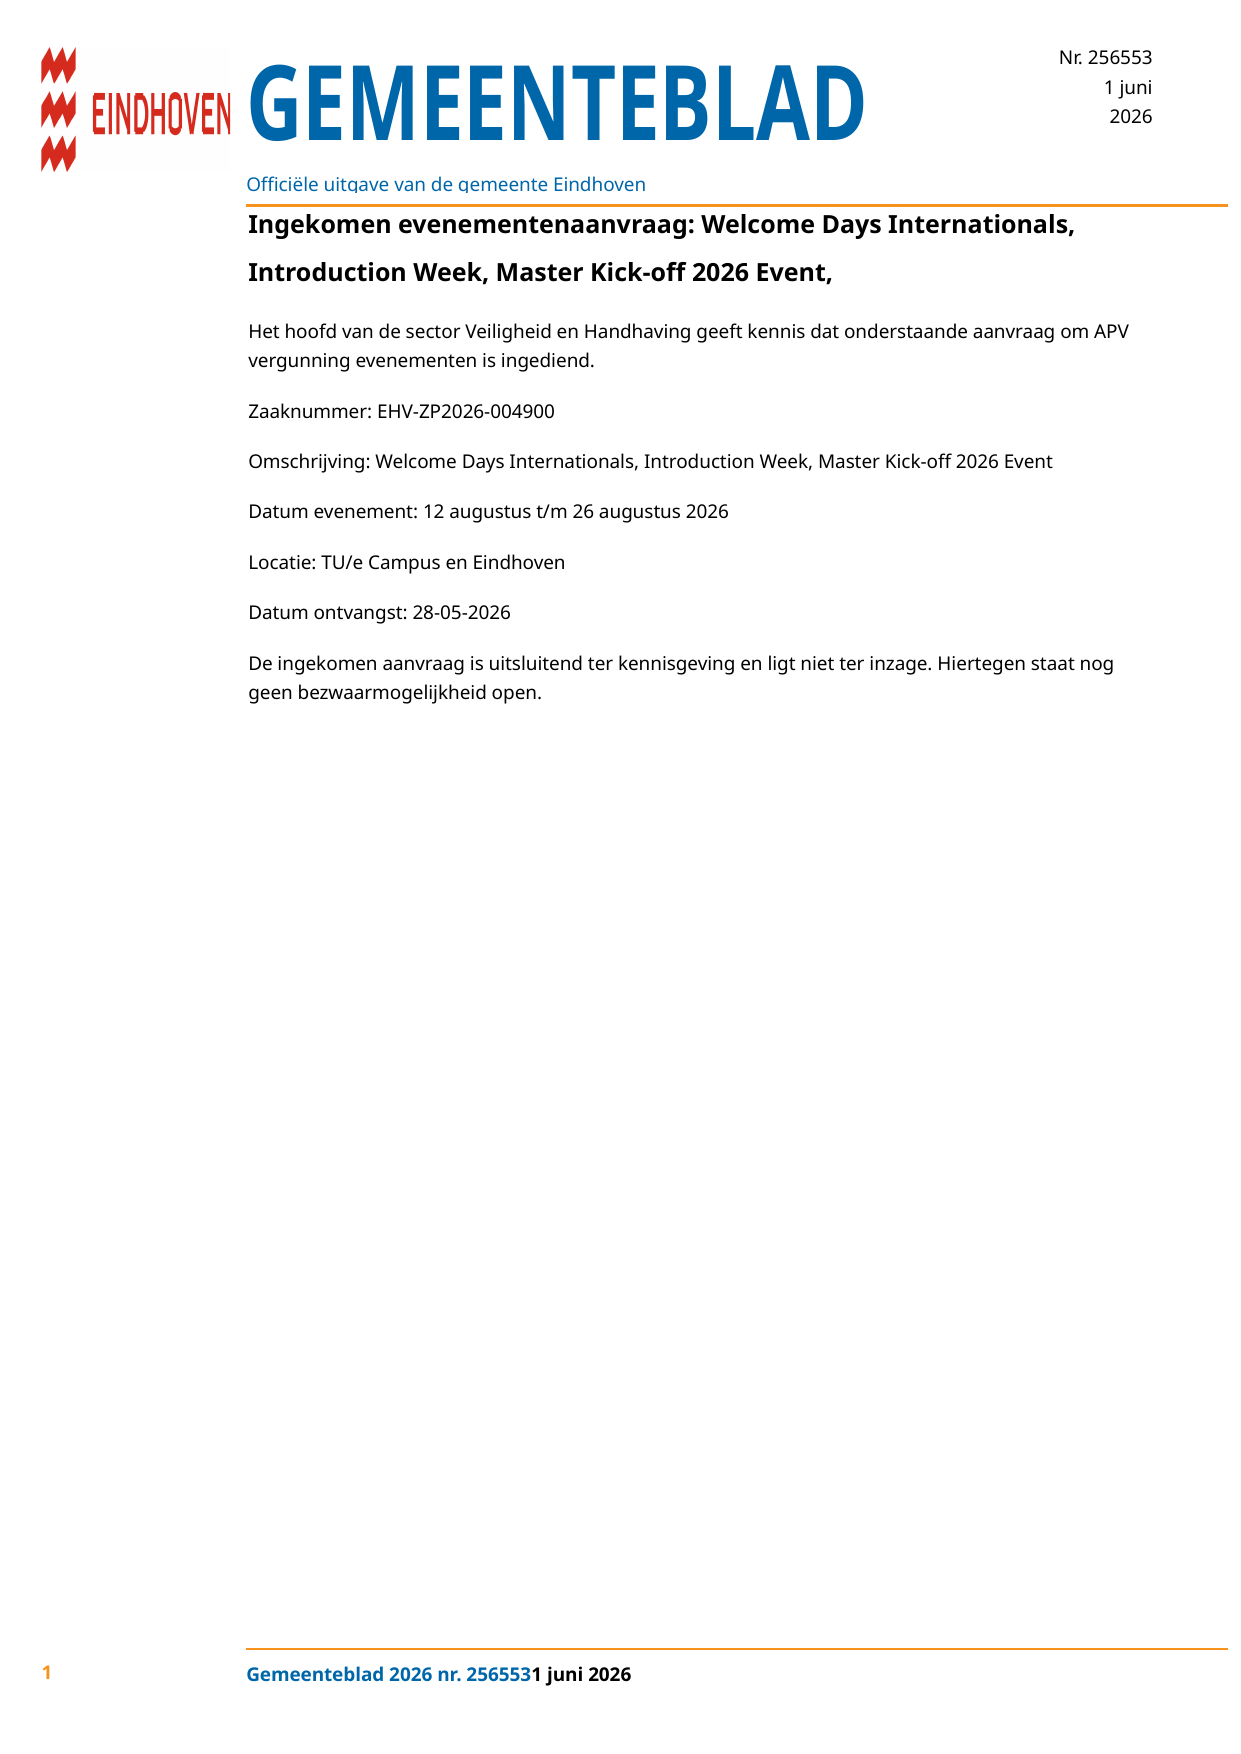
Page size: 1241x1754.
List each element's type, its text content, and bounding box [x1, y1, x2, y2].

text Zaaknummer: EHV-ZP2026-004900 [248, 398, 1152, 424]
text De ingekomen aanvraag is uitsluitend ter kennisgeving en ligt niet ter inzage. Hiertegen staat nog geen bezwaarmogelijkheid open. [248, 650, 1152, 705]
text Datum ontvangst: 28-05-2026 [248, 599, 1152, 625]
text Datum evenement: 12 augustus t/m 26 augustus 2026 [248, 499, 1152, 524]
text Ingekomen evenementenaanvraag: Welcome Days Internationals, Introduction Week, Master Kick-off 2026 Event, [248, 207, 1152, 288]
text Locatie: TU/e Campus en Eindhoven [248, 549, 1152, 575]
picture [41, 47, 231, 172]
text Het hoofd van de sector Veiligheid en Handhaving geeft kennis dat onderstaande aanvraag om APV vergunning evenementen is ingediend. [248, 318, 1152, 373]
text Omschrijving: Welcome Days Internationals, Introduction Week, Master Kick-off 2026 Event [248, 448, 1152, 474]
